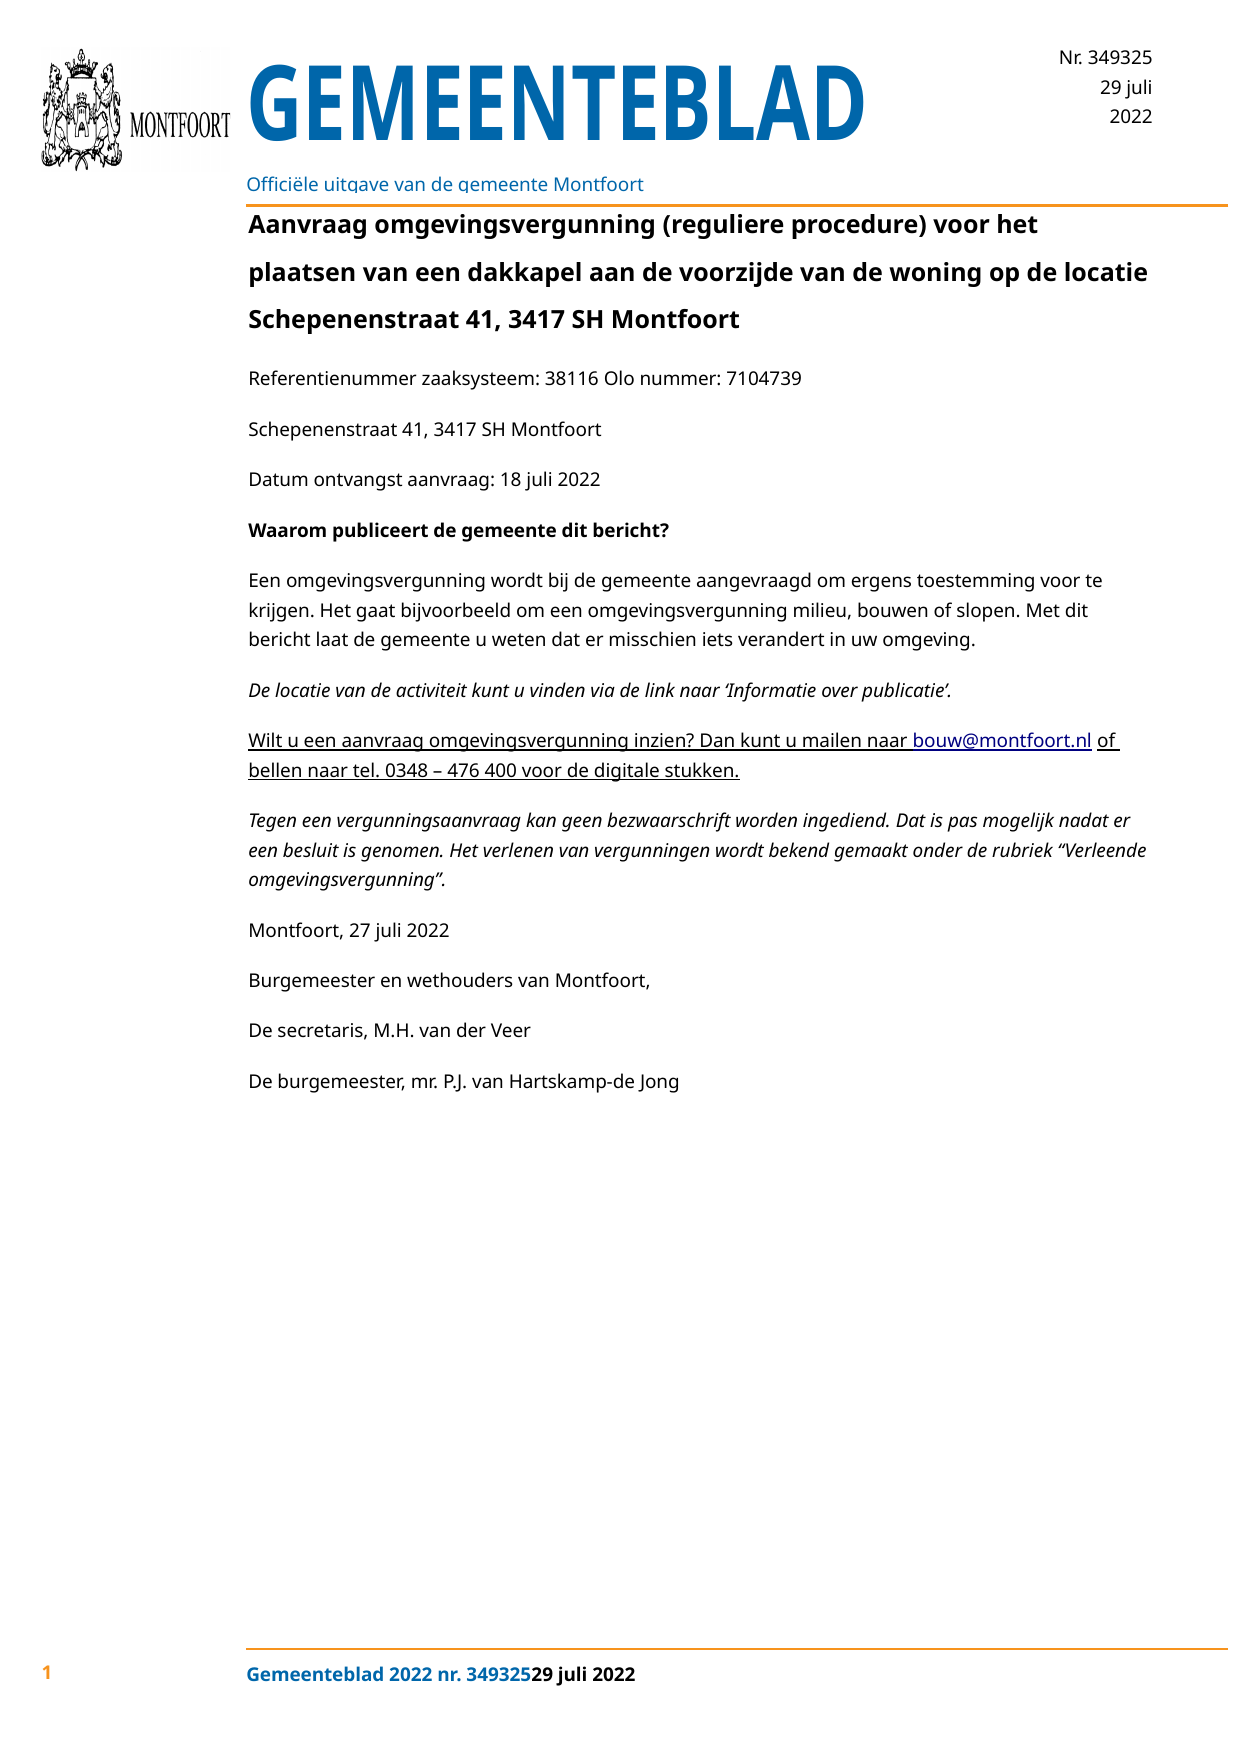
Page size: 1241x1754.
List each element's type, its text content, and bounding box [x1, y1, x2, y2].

text Burgemeester en wethouders van Montfoort, [248, 967, 1152, 993]
text Aanvraag omgevingsvergunning (reguliere procedure) voor het plaatsen van een dakkapel aan de voorzijde van de woning op de locatie Schepenenstraat 41, 3417 SH Montfoort [248, 207, 1152, 336]
text Een omgevingsvergunning wordt bij de gemeente aangevraagd om ergens toestemming voor te krijgen. Het gaat bijvoorbeeld om een omgevingsvergunning milieu, bouwen of slopen. Met dit bericht laat de gemeente u weten dat er misschien iets verandert in uw omgeving. [248, 567, 1152, 652]
text Datum ontvangst aanvraag: 18 juli 2022 [248, 466, 1152, 492]
picture [41, 47, 231, 172]
text Referentienummer zaaksysteem: 38116 Olo nummer: 7104739 [248, 366, 1152, 391]
text De locatie van de activiteit kunt u vinden via de link naar ‘Informatie over publicatie’. [248, 677, 1152, 702]
text De secretaris, M.H. van der Veer [248, 1018, 1152, 1043]
text Schepenenstraat 41, 3417 SH Montfoort [248, 416, 1152, 442]
text Montfoort, 27 juli 2022 [248, 917, 1152, 942]
text Tegen een vergunningsaanvraag kan geen bezwaarschrift worden ingediend. Dat is pas mogelijk nadat er een besluit is genomen. Het verlenen van vergunningen wordt bekend gemaakt onder de rubriek “Verleende omgevingsvergunning”. [248, 807, 1152, 892]
text De burgemeester, mr. P.J. van Hartskamp-de Jong [248, 1068, 1152, 1094]
text Wilt u een aanvraag omgevingsvergunning inzien? Dan kunt u mailen naar bouw@montfoort.nl of bellen naar tel. 0348 – 476 400 voor de digitale stukken. [248, 727, 1152, 782]
text Waarom publiceert de gemeente dit bericht? [248, 517, 1152, 542]
